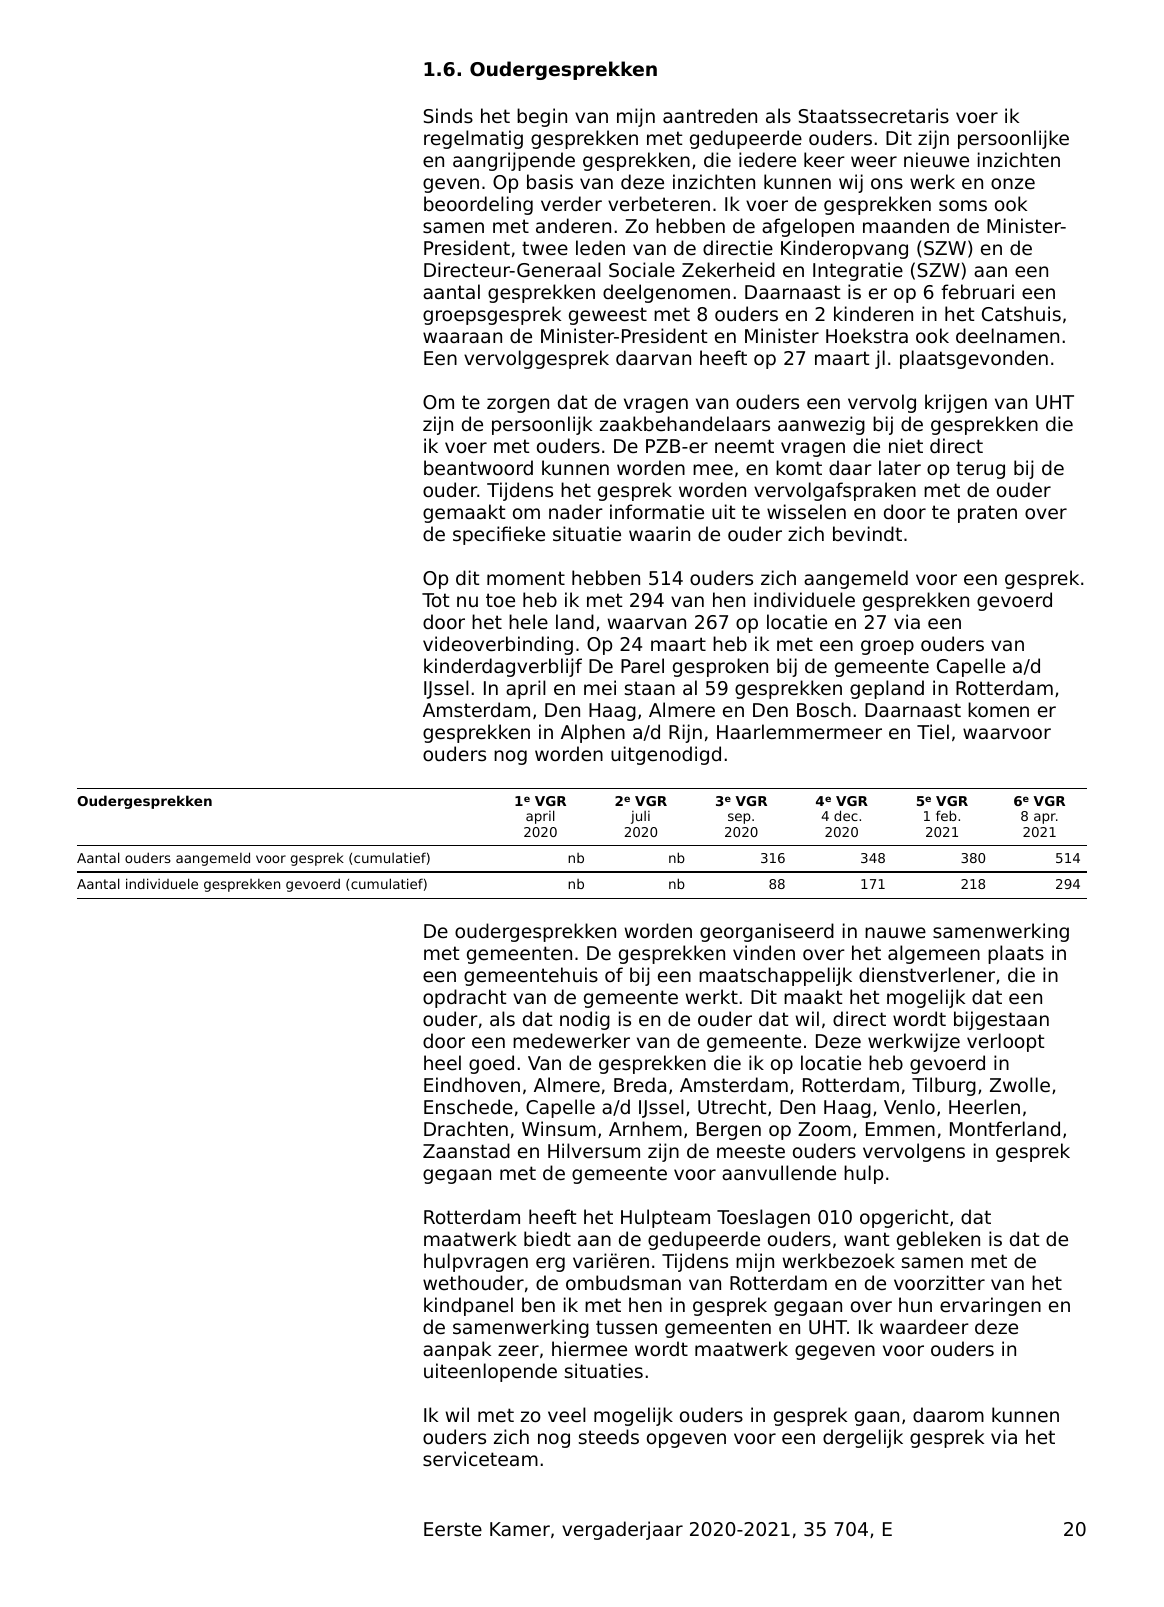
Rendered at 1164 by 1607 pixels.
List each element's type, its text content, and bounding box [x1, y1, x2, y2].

table_cell 88 [691, 873, 791, 898]
table_cell 348 [791, 846, 892, 871]
table_cell nb [591, 846, 691, 871]
text De oudergesprekken worden georganiseerd in nauwe samenwerking met gemeenten. De gesprekken vinden over het algemeen plaats in een gemeentehuis of bij een maatschappelijk dienstverlener, die in opdracht van de gemeente werkt. Dit maakt het mogelijk dat een ouder, als dat nodig is en de ouder dat wil, direct wordt bijgestaan door een medewerker van de gemeente. Deze werkwijze verloopt heel goed. Van de gesprekken die ik op locatie heb gevoerd in Eindhoven, Almere, Breda, Amsterdam, Rotterdam, Tilburg, Zwolle, Enschede, Capelle a/d IJssel, Utrecht, Den Haag, Venlo, Heerlen, Drachten, Winsum, Arnhem, Bergen op Zoom, Emmen, Montferland, Zaanstad en Hilversum zijn de meeste ouders vervolgens in gesprek gegaan met de gemeente voor aanvullende hulp. [422, 921, 1087, 1184]
text Rotterdam heeft het Hulpteam Toeslagen 010 opgericht, dat maatwerk biedt aan de gedupeerde ouders, want gebleken is dat de hulpvragen erg variëren. Tijdens mijn werkbezoek samen met de wethouder, de ombudsman van Rotterdam en de voorzitter van het kindpanel ben ik met hen in gesprek gegaan over hun ervaringen en de samenwerking tussen gemeenten en UHT. Ik waardeer deze aanpak zeer, hiermee wordt maatwerk gegeven voor ouders in uiteenlopende situaties. [422, 1207, 1087, 1383]
text Op dit moment hebben 514 ouders zich aangemeld voor een gesprek. Tot nu toe heb ik met 294 van hen individuele gesprekken gevoerd door het hele land, waarvan 267 op locatie en 27 via een videoverbinding. Op 24 maart heb ik met een groep ouders van kinderdagverblijf De Parel gesproken bij de gemeente Capelle a/d IJssel. In april en mei staan al 59 gesprekken gepland in Rotterdam, Amsterdam, Den Haag, Almere en Den Bosch. Daarnaast komen er gesprekken in Alphen a/d Rijn, Haarlemmermeer en Tiel, waarvoor ouders nog worden uitgenodigd. [422, 568, 1087, 766]
subtitle 1.6. Oudergesprekken [422, 59, 1087, 81]
table_cell nb [591, 873, 691, 898]
table_cell 171 [791, 873, 892, 898]
table_cell 218 [892, 873, 992, 898]
table_cell 316 [691, 846, 791, 871]
table_cell 294 [992, 873, 1087, 898]
table_cell nb [490, 846, 591, 871]
text Om te zorgen dat de vragen van ouders een vervolg krijgen van UHT zijn de persoonlijk zaakbehandelaars aanwezig bij de gesprekken die ik voer met ouders. De PZB-er neemt vragen die niet direct beantwoord kunnen worden mee, en komt daar later op terug bij de ouder. Tijdens het gesprek worden vervolgafspraken met de ouder gemaakt om nader informatie uit te wisselen en door te praten over de specifieke situatie waarin de ouder zich bevindt. [422, 392, 1087, 546]
table_header 6e VGR 8 apr. 2021 [992, 789, 1087, 845]
table_header 5e VGR 1 feb. 2021 [892, 789, 992, 845]
text Ik wil met zo veel mogelijk ouders in gesprek gaan, daarom kunnen ouders zich nog steeds opgeven voor een dergelijk gesprek via het serviceteam. [422, 1405, 1087, 1471]
table_cell 380 [892, 846, 992, 871]
table_header 1e VGR april 2020 [490, 789, 591, 845]
table_header 3e VGR sep. 2020 [691, 789, 791, 845]
table_cell nb [490, 873, 591, 898]
table_header 4e VGR 4 dec. 2020 [791, 789, 892, 845]
text Sinds het begin van mijn aantreden als Staatssecretaris voer ik regelmatig gesprekken met gedupeerde ouders. Dit zijn persoonlijke en aangrijpende gesprekken, die iedere keer weer nieuwe inzichten geven. Op basis van deze inzichten kunnen wij ons werk en onze beoordeling verder verbeteren. Ik voer de gesprekken soms ook samen met anderen. Zo hebben de afgelopen maanden de Minister-President, twee leden van de directie Kinderopvang (SZW) en de Directeur-Generaal Sociale Zekerheid en Integratie (SZW) aan een aantal gesprekken deelgenomen. Daarnaast is er op 6 februari een groepsgesprek geweest met 8 ouders en 2 kinderen in het Catshuis, waaraan de Minister-President en Minister Hoekstra ook deelnamen. Een vervolggesprek daarvan heeft op 27 maart jl. plaatsgevonden. [422, 106, 1087, 370]
table_cell 514 [992, 846, 1087, 871]
table_header Oudergesprekken [77, 789, 490, 845]
table_cell Aantal individuele gesprekken gevoerd (cumulatief) [77, 873, 490, 898]
table_header 2e VGR juli 2020 [591, 789, 691, 845]
table_cell Aantal ouders aangemeld voor gesprek (cumulatief) [77, 846, 490, 871]
